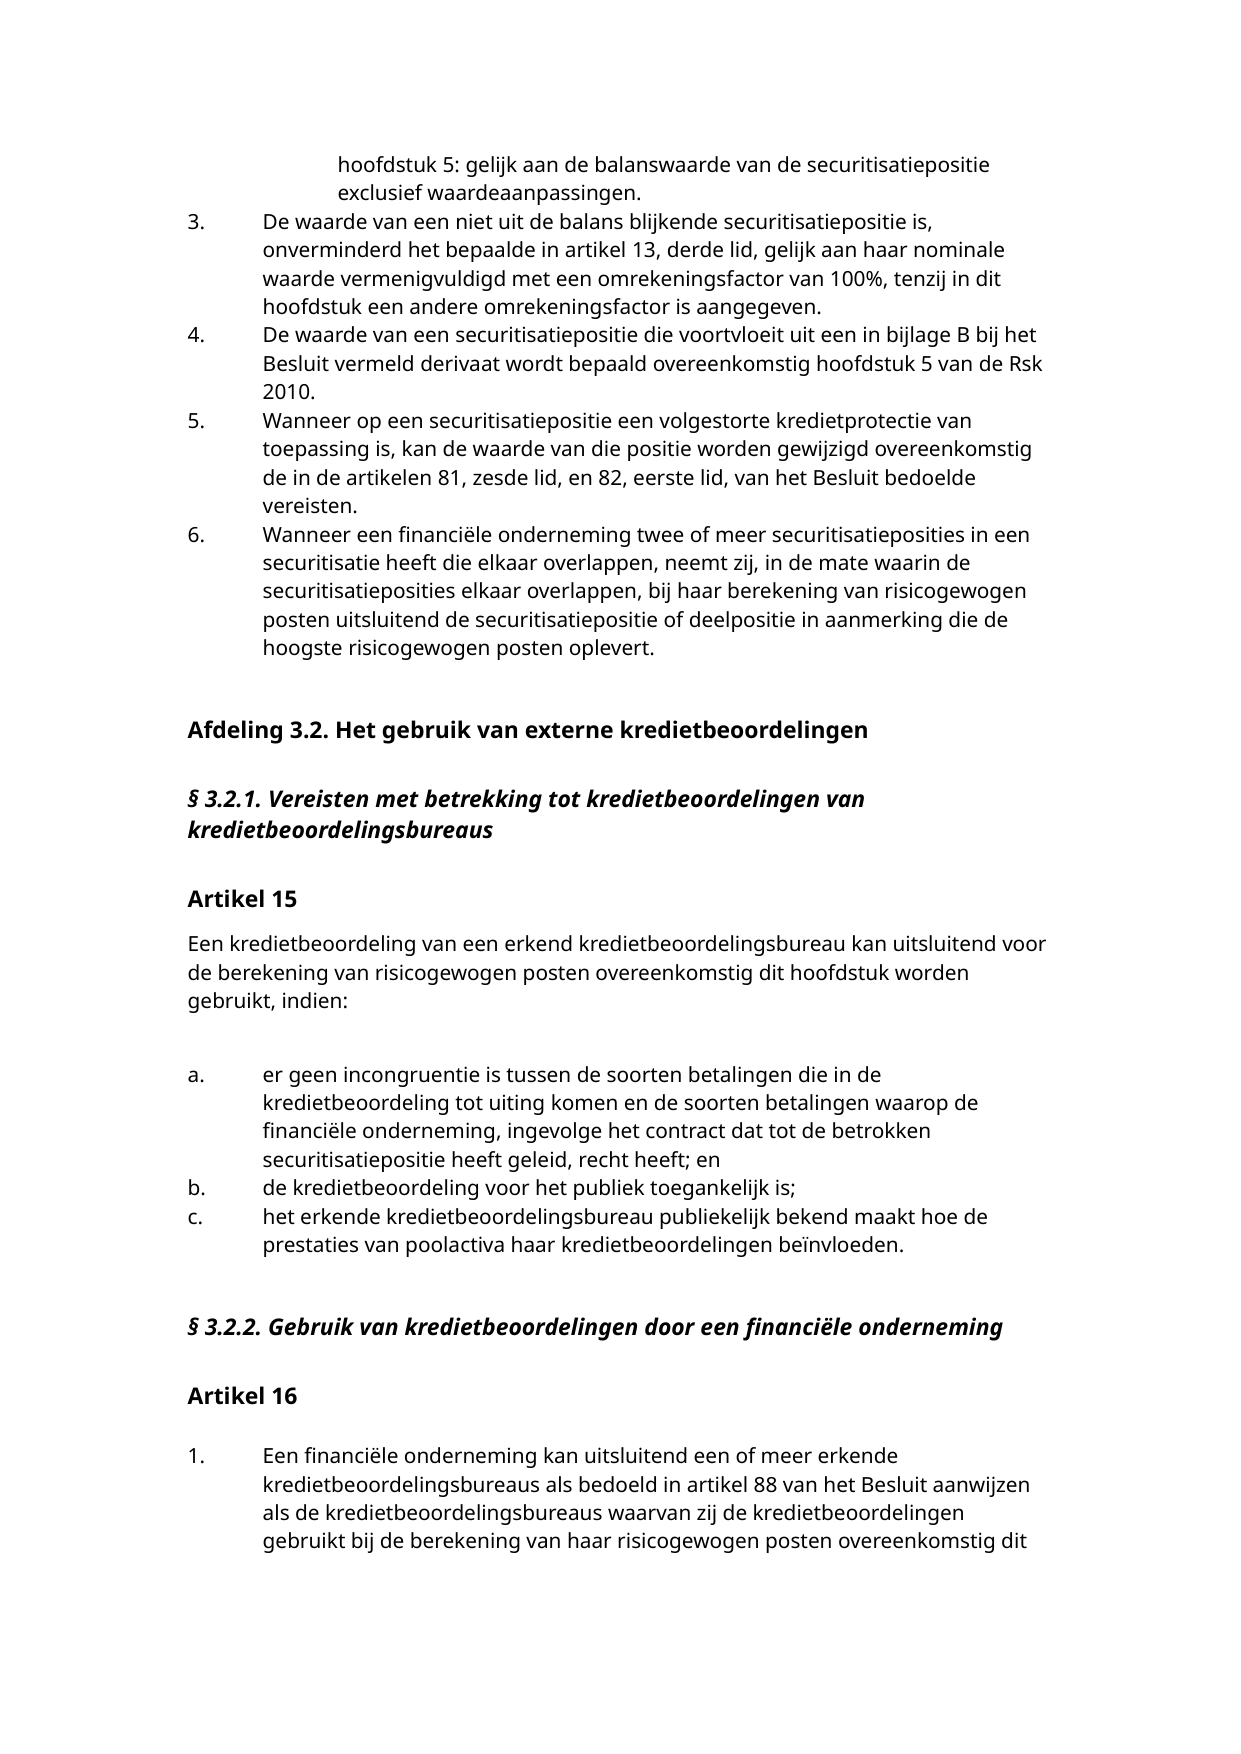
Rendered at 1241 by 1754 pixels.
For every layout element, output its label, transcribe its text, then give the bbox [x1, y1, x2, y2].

subtitle § 3.2.1. Vereisten met betrekking tot kredietbeoordelingen van kredietbeoordelingsbureaus [187, 783, 1053, 846]
list de kredietbeoordeling voor het publiek toegankelijk is; [187, 1173, 1053, 1202]
list Wanneer op een securitisatiepositie een volgestorte kredietprotectie van toepassing is, kan de waarde van die positie worden gewijzigd overeenkomstig de in de artikelen 81, zesde lid, en 82, eerste lid, van het Besluit bedoelde vereisten. [187, 406, 1053, 520]
list er geen incongruentie is tussen de soorten betalingen die in de kredietbeoordeling tot uiting komen en de soorten betalingen waarop de financiële onderneming, ingevolge het contract dat tot de betrokken securitisatiepositie heeft geleid, recht heeft; en [187, 1060, 1053, 1173]
list De waarde van een securitisatiepositie die voortvloeit uit een in bijlage B bij het Besluit vermeld derivaat wordt bepaald overeenkomstig hoofdstuk 5 van de Rsk 2010. [187, 321, 1053, 406]
subtitle Artikel 16 [187, 1380, 1053, 1411]
text Een kredietbeoordeling van een erkend kredietbeoordelingsbureau kan uitsluitend voor de berekening van risicogewogen posten overeenkomstig dit hoofdstuk worden gebruikt, indien: [187, 929, 1053, 1015]
list Een financiële onderneming kan uitsluitend een of meer erkende kredietbeoordelingsbureaus als bedoeld in artikel 88 van het Besluit aanwijzen als de kredietbeoordelingsbureaus waarvan zij de kredietbeoordelingen gebruikt bij de berekening van haar risicogewogen posten overeenkomstig dit [187, 1441, 1053, 1555]
list De waarde van een niet uit de balans blijkende securitisatiepositie is, onverminderd het bepaalde in artikel 13, derde lid, gelijk aan haar nominale waarde vermenigvuldigd met een omrekeningsfactor van 100%, tenzij in dit hoofdstuk een andere omrekeningsfactor is aangegeven. [187, 207, 1053, 321]
subtitle Afdeling 3.2. Het gebruik van externe kredietbeoordelingen [187, 714, 1053, 746]
subtitle Artikel 15 [187, 883, 1053, 914]
list het erkende kredietbeoordelingsbureau publiekelijk bekend maakt hoe de prestaties van poolactiva haar kredietbeoordelingen beïnvloeden. [187, 1202, 1053, 1259]
list Wanneer een financiële onderneming twee of meer securitisatieposities in een securitisatie heeft die elkaar overlappen, neemt zij, in de mate waarin de securitisatieposities elkaar overlappen, bij haar berekening van risicogewogen posten uitsluitend de securitisatiepositie of deelpositie in aanmerking die de hoogste risicogewogen posten oplevert. [187, 520, 1053, 662]
subtitle § 3.2.2. Gebruik van kredietbeoordelingen door een financiële onderneming [187, 1311, 1053, 1342]
list hoofdstuk 5: gelijk aan de balanswaarde van de securitisatiepositie exclusief waardeaanpassingen. [262, 150, 1053, 207]
